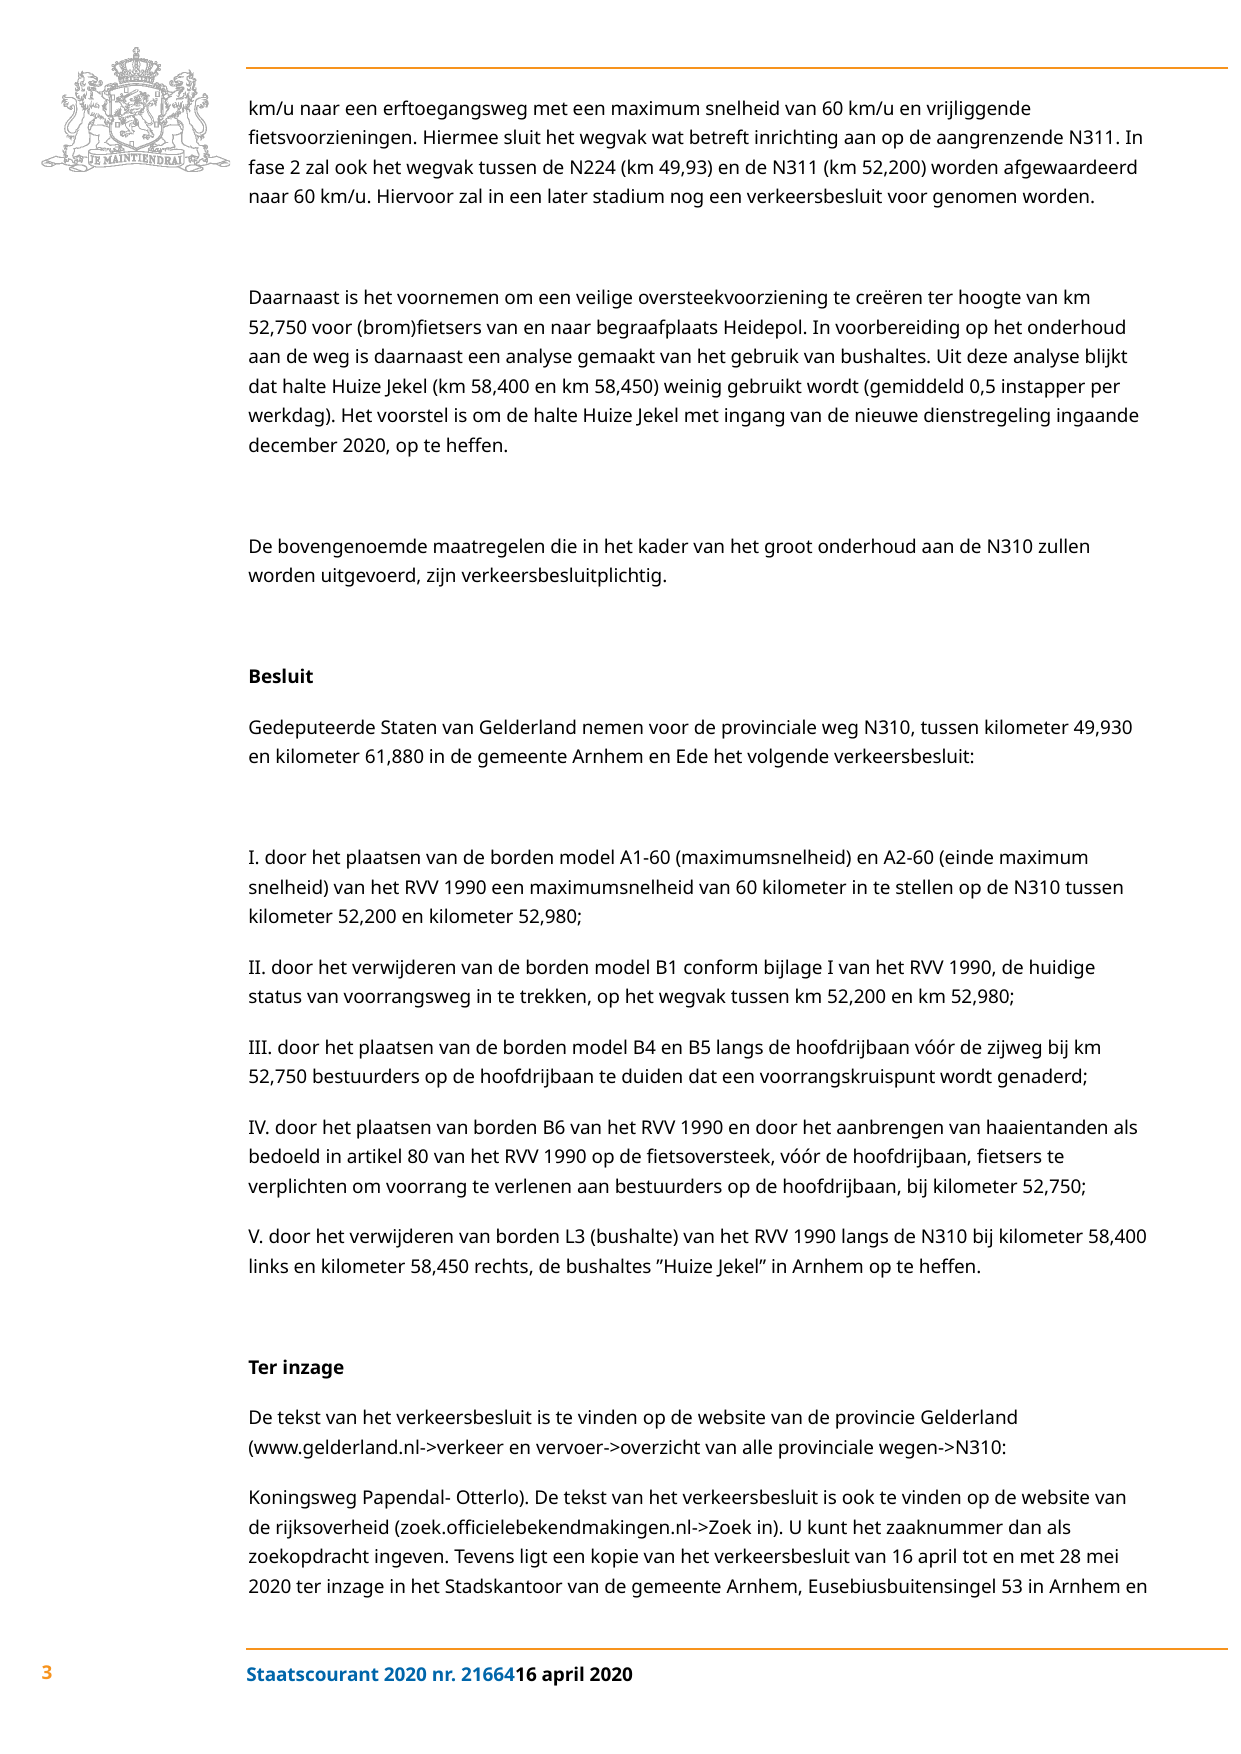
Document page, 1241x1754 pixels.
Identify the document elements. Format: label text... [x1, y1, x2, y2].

text I. door het plaatsen van de borden model A1-60 (maximumsnelheid) en A2-60 (einde maximum snelheid) van het RVV 1990 een maximumsnelheid van 60 kilometer in te stellen op de N310 tussen kilometer 52,200 en kilometer 52,980; [248, 844, 1152, 929]
text II. door het verwijderen van de borden model B1 conform bijlage I van het RVV 1990, de huidige status van voorrangsweg in te trekken, op het wegvak tussen km 52,200 en km 52,980; [248, 954, 1152, 1009]
text km/u naar een erftoegangsweg met een maximum snelheid van 60 km/u en vrijliggende fietsvoorzieningen. Hiermee sluit het wegvak wat betreft inrichting aan op de aangrenzende N311. In fase 2 zal ook het wegvak tussen de N224 (km 49,93) en de N311 (km 52,200) worden afgewaardeerd naar 60 km/u. Hiervoor zal in een later stadium nog een verkeersbesluit voor genomen worden. [248, 95, 1152, 209]
picture [41, 47, 231, 172]
text Koningsweg Papendal- Otterlo). De tekst van het verkeersbesluit is ook te vinden op de website van de rijksoverheid (zoek.officielebekendmakingen.nl->Zoek in). U kunt het zaaknummer dan als zoekopdracht ingeven. Tevens ligt een kopie van het verkeersbesluit van 16 april tot en met 28 mei 2020 ter inzage in het Stadskantoor van de gemeente Arnhem, Eusebiusbuitensingel 53 in Arnhem en [248, 1484, 1152, 1599]
text V. door het verwijderen van borden L3 (bushalte) van het RVV 1990 langs de N310 bij kilometer 58,400 links en kilometer 58,450 rechts, de bushaltes ”Huize Jekel” in Arnhem op te heffen. [248, 1223, 1152, 1279]
text Daarnaast is het voornemen om een veilige oversteekvoorziening te creëren ter hoogte van km 52,750 voor (brom)fietsers van en naar begraafplaats Heidepol. In voorbereiding op het onderhoud aan de weg is daarnaast een analyse gemaakt van het gebruik van bushaltes. Uit deze analyse blijkt dat halte Huize Jekel (km 58,400 en km 58,450) weinig gebruikt wordt (gemiddeld 0,5 instapper per werkdag). Het voorstel is om de halte Huize Jekel met ingang van de nieuwe dienstregeling ingaande december 2020, op te heffen. [248, 284, 1152, 458]
text Ter inzage [248, 1354, 1152, 1380]
text IV. door het plaatsen van borden B6 van het RVV 1990 en door het aanbrengen van haaientanden als bedoeld in artikel 80 van het RVV 1990 op de fietsoversteek, vóór de hoofdrijbaan, fietsers te verplichten om voorrang te verlenen aan bestuurders op de hoofdrijbaan, bij kilometer 52,750; [248, 1114, 1152, 1199]
text III. door het plaatsen van de borden model B4 en B5 langs de hoofdrijbaan vóór de zijweg bij km 52,750 bestuurders op de hoofdrijbaan te duiden dat een voorrangskruispunt wordt genaderd; [248, 1034, 1152, 1089]
text Besluit [248, 663, 1152, 689]
text De tekst van het verkeersbesluit is te vinden op de website van de provincie Gelderland (www.gelderland.nl->verkeer en vervoer->overzicht van alle provinciale wegen->N310: [248, 1404, 1152, 1460]
text Gedeputeerde Staten van Gelderland nemen voor de provinciale weg N310, tussen kilometer 49,930 en kilometer 61,880 in de gemeente Arnhem en Ede het volgende verkeersbesluit: [248, 714, 1152, 769]
text De bovengenoemde maatregelen die in het kader van het groot onderhoud aan de N310 zullen worden uitgevoerd, zijn verkeersbesluitplichtig. [248, 533, 1152, 588]
